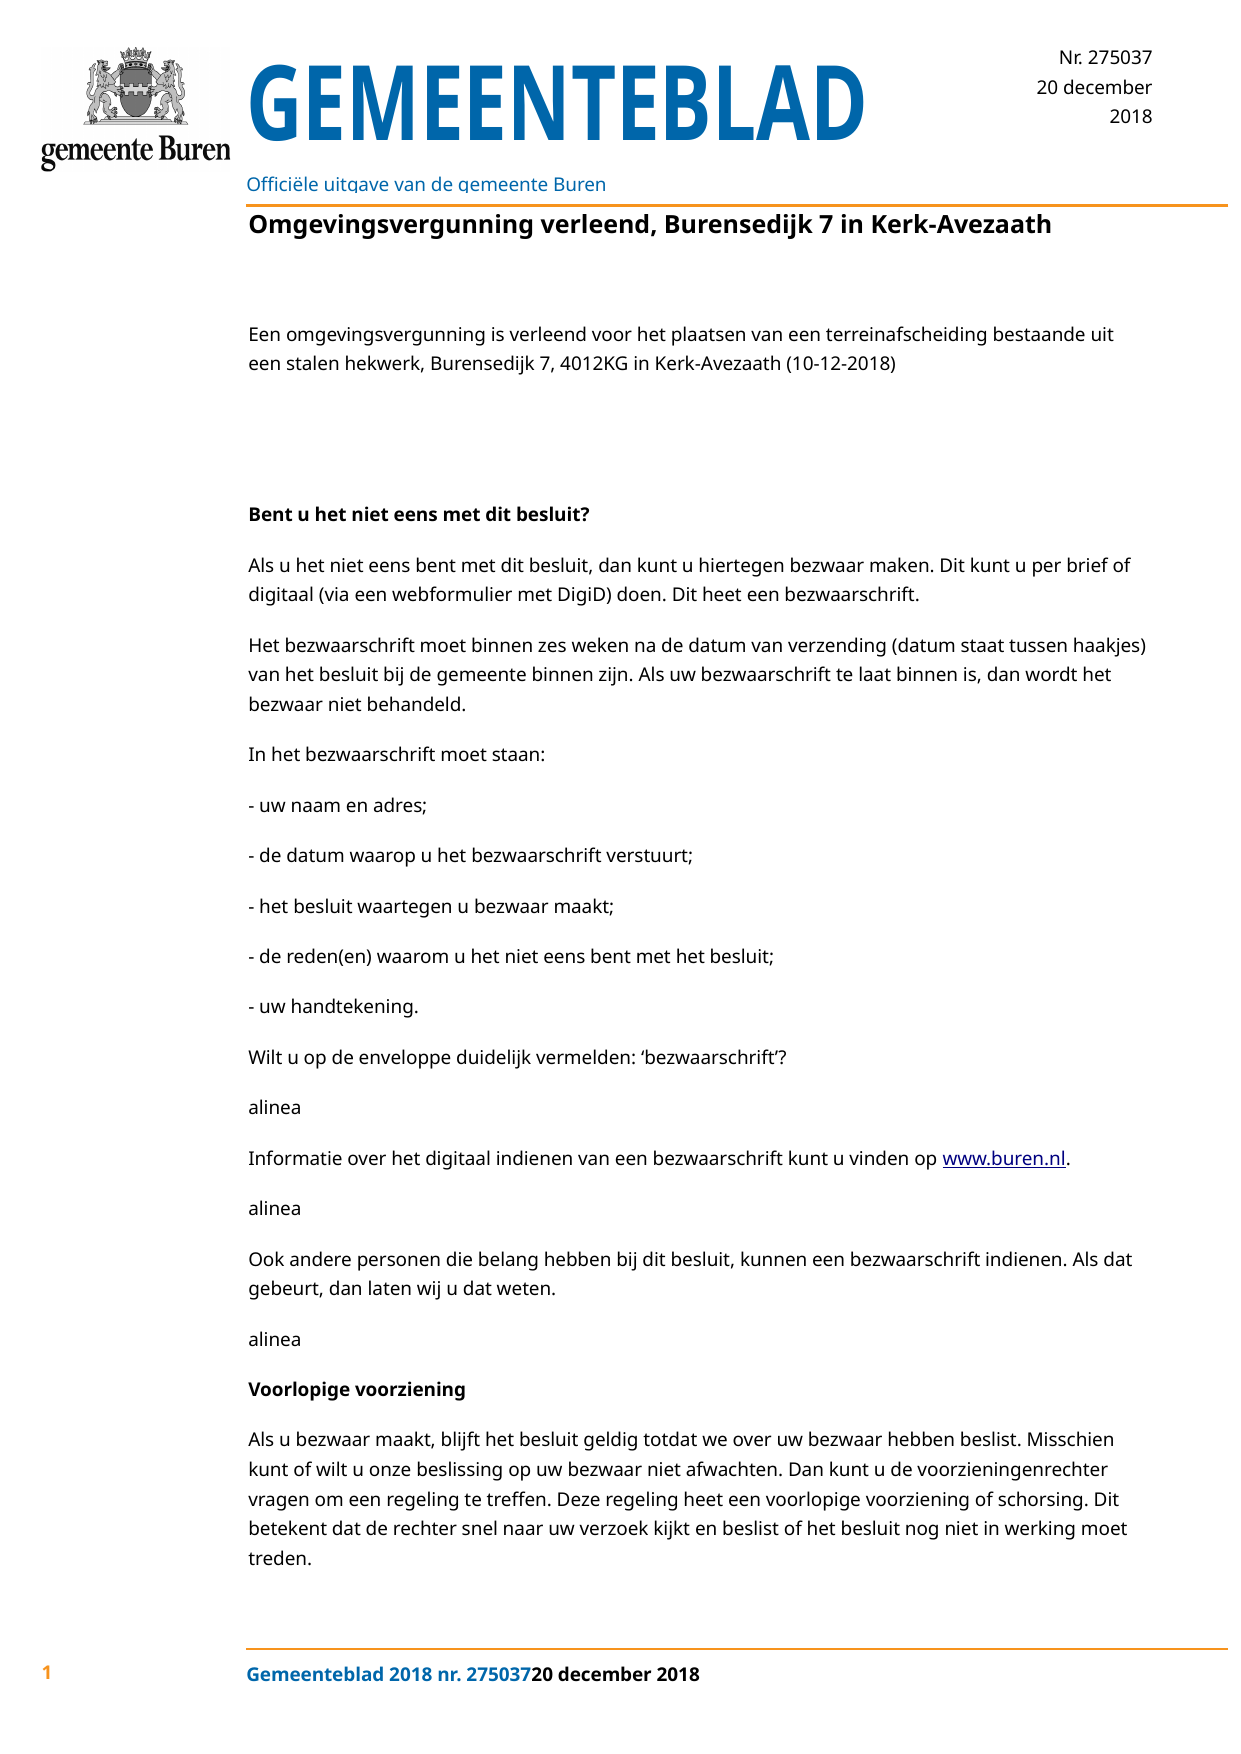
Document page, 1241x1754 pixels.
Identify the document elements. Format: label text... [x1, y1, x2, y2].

text Informatie over het digitaal indienen van een bezwaarschrift kunt u vinden op www.buren.nl. [248, 1145, 1152, 1171]
text Bent u het niet eens met dit besluit? [248, 502, 1152, 527]
text - de reden(en) waarom u het niet eens bent met het besluit; [248, 943, 1152, 969]
picture [41, 47, 231, 172]
text Wilt u op de enveloppe duidelijk vermelden: ‘bezwaarschrift’? [248, 1044, 1152, 1070]
text - uw naam en adres; [248, 792, 1152, 818]
text Een omgevingsvergunning is verleend voor het plaatsen van een terreinafscheiding bestaande uit een stalen hekwerk, Burensedijk 7, 4012KG in Kerk-Avezaath (10-12-2018) [248, 321, 1152, 376]
text - de datum waarop u het bezwaarschrift verstuurt; [248, 842, 1152, 868]
text - het besluit waartegen u bezwaar maakt; [248, 893, 1152, 918]
text alinea­ [248, 1094, 1152, 1120]
text Ook andere personen die belang hebben bij dit besluit, kunnen een bezwaarschrift indienen. Als dat gebeurt, dan laten wij u dat weten. [248, 1246, 1152, 1301]
text Als u het niet eens bent met dit besluit, dan kunt u hiertegen bezwaar maken. Dit kunt u per brief of digitaal (via een webformulier met DigiD) doen. Dit heet een bezwaarschrift. [248, 552, 1152, 607]
text Omgevingsvergunning verleend, Burensedijk 7 in Kerk-Avezaath [248, 207, 1152, 241]
text Als u bezwaar maakt, blijft het besluit geldig totdat we over uw bezwaar hebben beslist. Misschien kunt of wilt u onze beslissing op uw bezwaar niet afwachten. Dan kunt u de voorzieningenrechter vragen om een regeling te treffen. Deze regeling heet een voorlopige voorziening of schorsing. Dit betekent dat de rechter snel naar uw verzoek kijkt en beslist of het besluit nog niet in werking moet treden. [248, 1427, 1152, 1571]
text In het bezwaarschrift moet staan: [248, 742, 1152, 767]
text alinea­ [248, 1326, 1152, 1351]
text Het bezwaarschrift moet binnen zes weken na de datum van verzending (datum staat tussen haakjes) van het besluit bij de gemeente binnen zijn. Als uw bezwaarschrift te laat binnen is, dan wordt het bezwaar niet behandeld. [248, 632, 1152, 717]
text - uw handtekening. [248, 994, 1152, 1019]
text alinea­ [248, 1195, 1152, 1221]
text Voorlopige voorziening [248, 1376, 1152, 1402]
